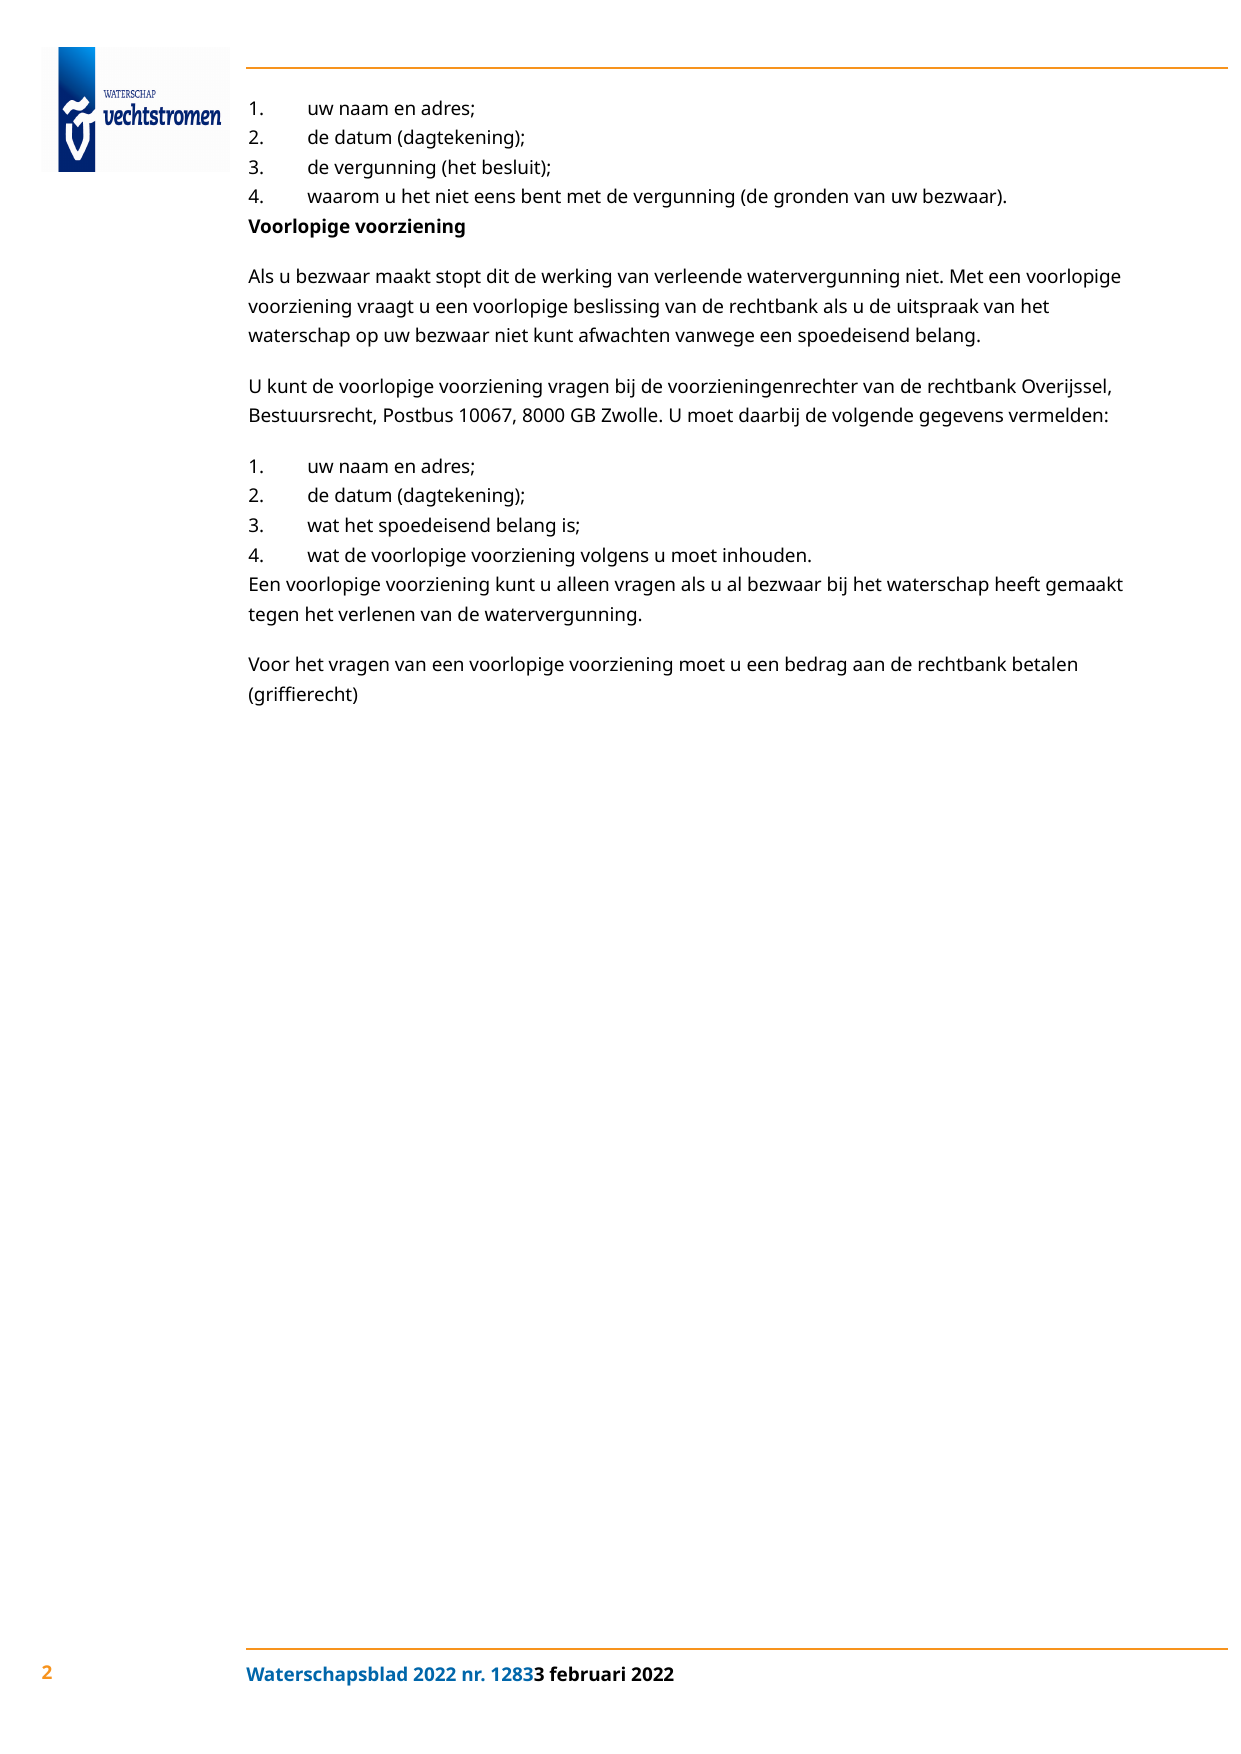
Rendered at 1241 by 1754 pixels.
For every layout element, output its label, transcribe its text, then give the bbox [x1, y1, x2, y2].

list waarom u het niet eens bent met de vergunning (de gronden van uw bezwaar). [248, 183, 1152, 209]
list de vergunning (het besluit); [248, 154, 1152, 180]
text Een voorlopige voorziening kunt u alleen vragen als u al bezwaar bij het waterschap heeft gemaakt tegen het verlenen van de watervergunning. [248, 571, 1152, 627]
list de datum (dagtekening); [248, 124, 1152, 150]
list uw naam en adres; [248, 95, 1152, 121]
text Voorlopige voorziening [248, 213, 1152, 239]
text Als u bezwaar maakt stopt dit de werking van verleende watervergunning niet. Met een voorlopige voorziening vraagt u een voorlopige beslissing van de rechtbank als u de uitspraak van het waterschap op uw bezwaar niet kunt afwachten vanwege een spoedeisend belang. [248, 263, 1152, 348]
text Voor het vragen van een voorlopige voorziening moet u een bedrag aan de rechtbank betalen (griffierecht) [248, 651, 1152, 707]
list wat de voorlopige voorziening volgens u moet inhouden. [248, 542, 1152, 568]
picture [41, 47, 231, 172]
list wat het spoedeisend belang is; [248, 512, 1152, 538]
text U kunt de voorlopige voorziening vragen bij de voorzieningenrechter van de rechtbank Overijssel, Bestuursrecht, Postbus 10067, 8000 GB Zwolle. U moet daarbij de volgende gegevens vermelden: [248, 373, 1152, 428]
list de datum (dagtekening); [248, 483, 1152, 508]
list uw naam en adres; [248, 453, 1152, 479]
